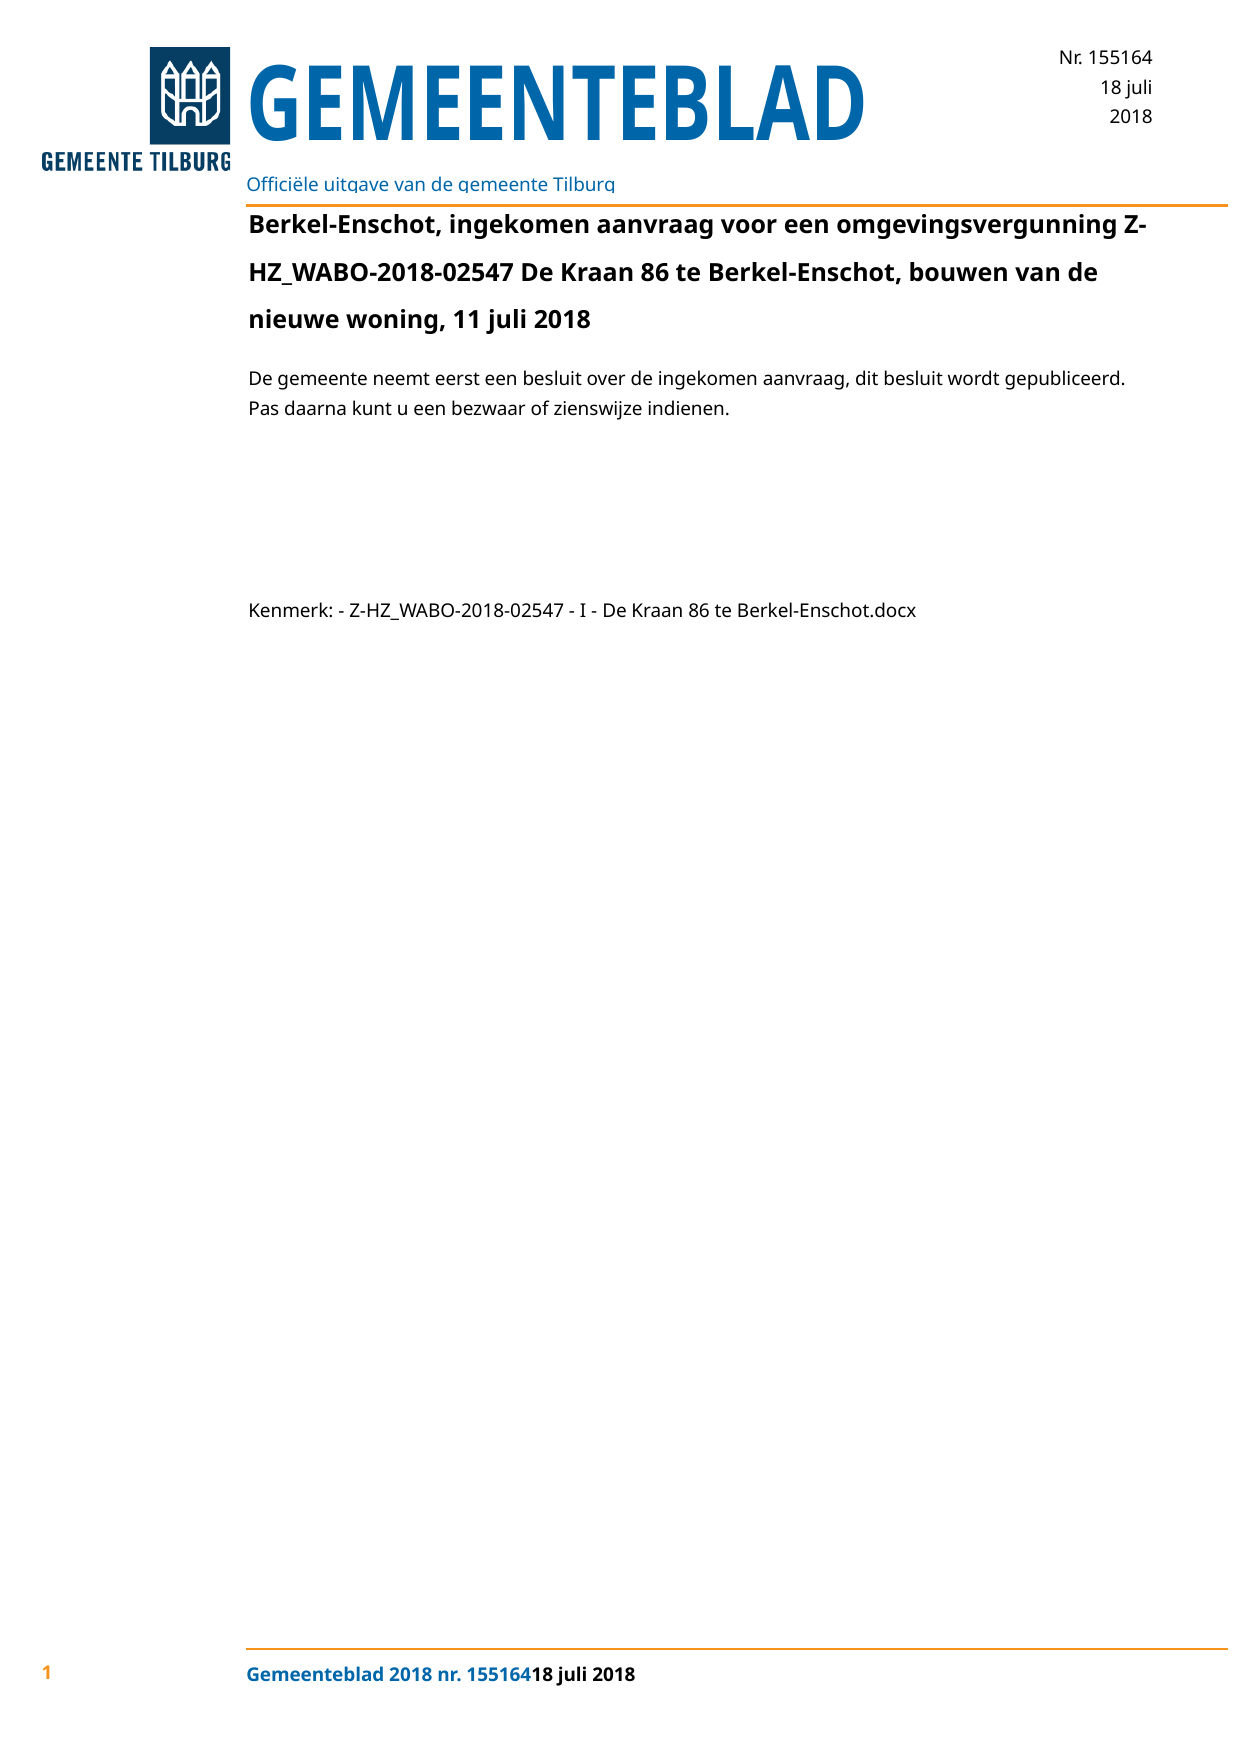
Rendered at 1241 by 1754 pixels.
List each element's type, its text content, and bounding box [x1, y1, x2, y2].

text Berkel-Enschot, ingekomen aanvraag voor een omgevingsvergunning Z-HZ_WABO-2018-02547 De Kraan 86 te Berkel-Enschot, bouwen van de nieuwe woning, 11 juli 2018 [248, 207, 1152, 336]
picture [41, 47, 231, 172]
text De gemeente neemt eerst een besluit over de ingekomen aanvraag, dit besluit wordt gepubliceerd. Pas daarna kunt u een bezwaar of zienswijze indienen. [248, 366, 1152, 421]
text Kenmerk: - Z-HZ_WABO-2018-02547 - I - De Kraan 86 te Berkel-Enschot.docx [248, 597, 1152, 622]
